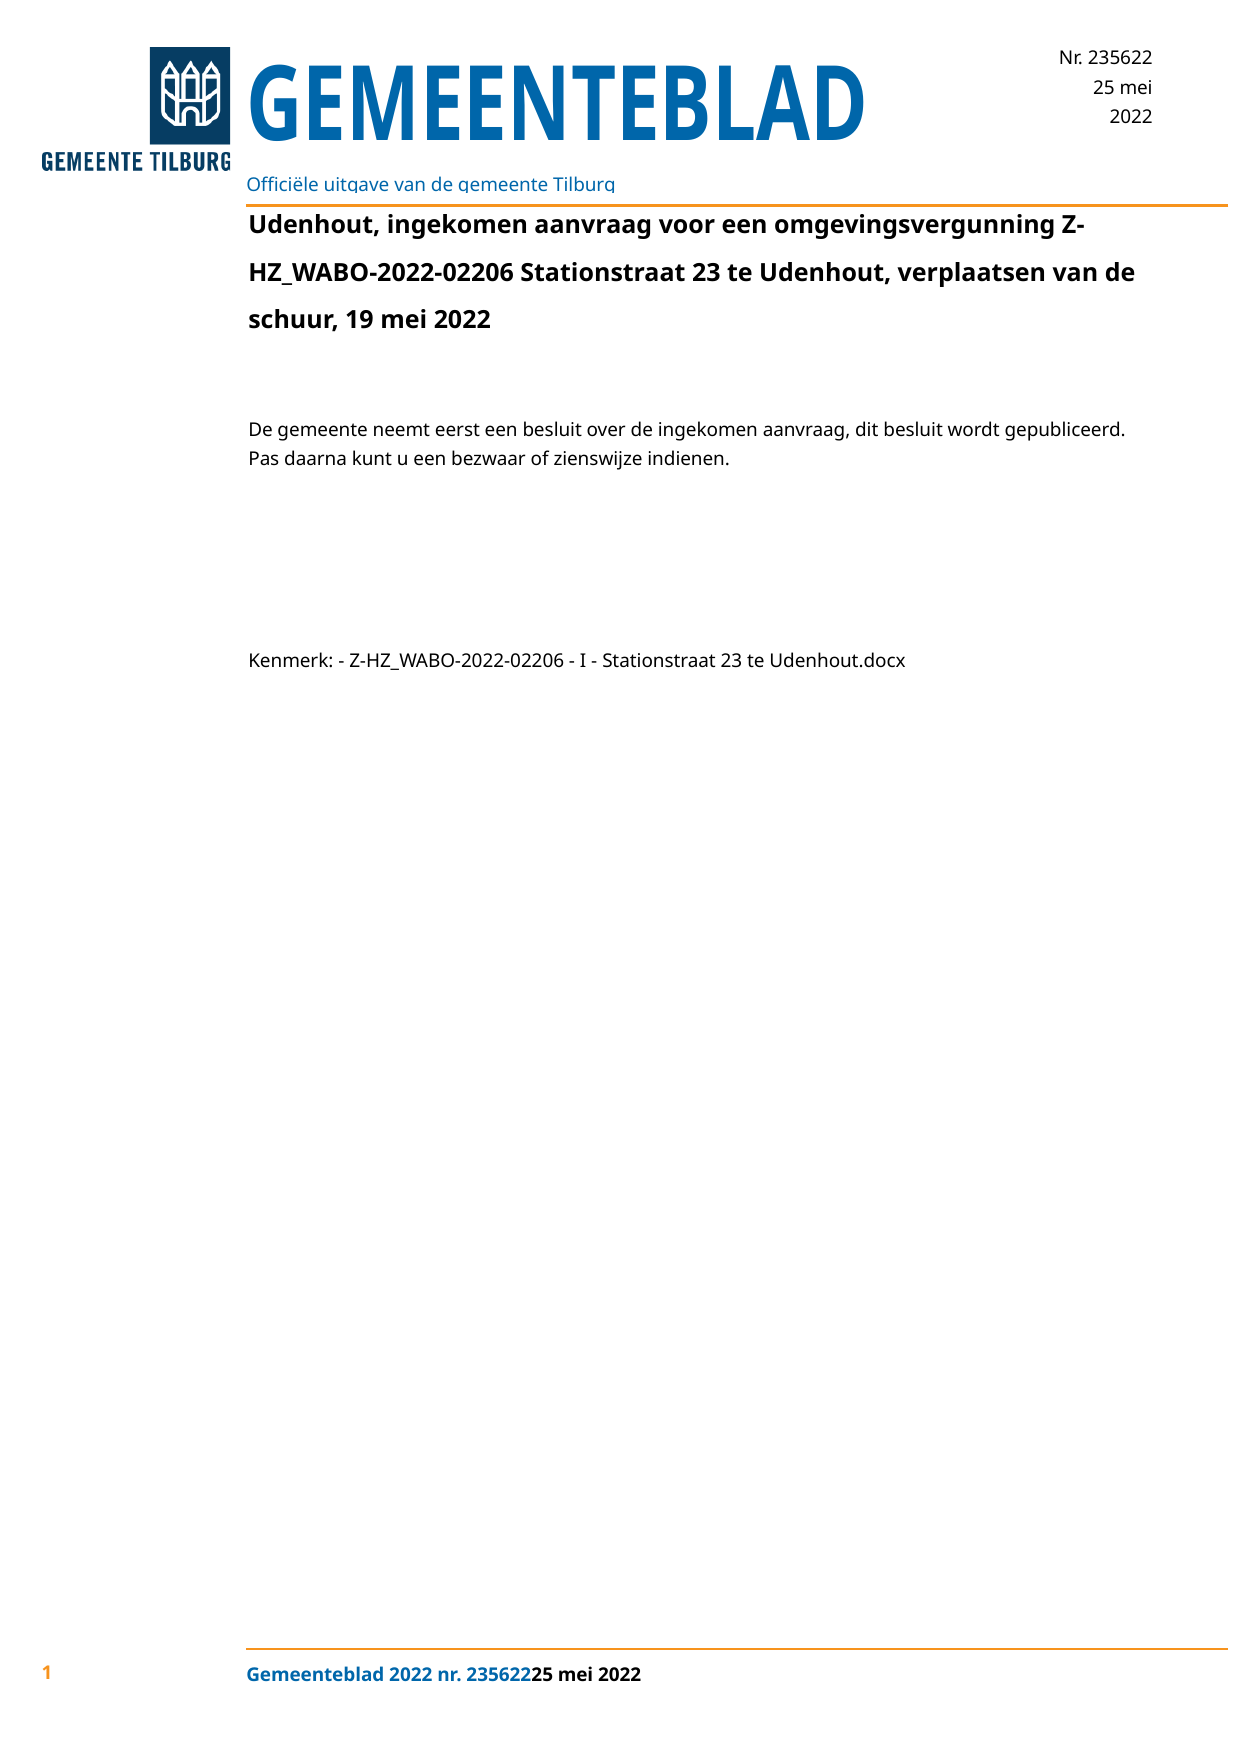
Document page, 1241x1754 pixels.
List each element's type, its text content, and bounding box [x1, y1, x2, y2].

picture [41, 47, 231, 172]
text De gemeente neemt eerst een besluit over de ingekomen aanvraag, dit besluit wordt gepubliceerd. Pas daarna kunt u een bezwaar of zienswijze indienen. [248, 416, 1152, 471]
text Kenmerk: - Z-HZ_WABO-2022-02206 - I - Stationstraat 23 te Udenhout.docx [248, 647, 1152, 673]
text Udenhout, ingekomen aanvraag voor een omgevingsvergunning Z-HZ_WABO-2022-02206 Stationstraat 23 te Udenhout, verplaatsen van de schuur, 19 mei 2022 [248, 207, 1152, 336]
